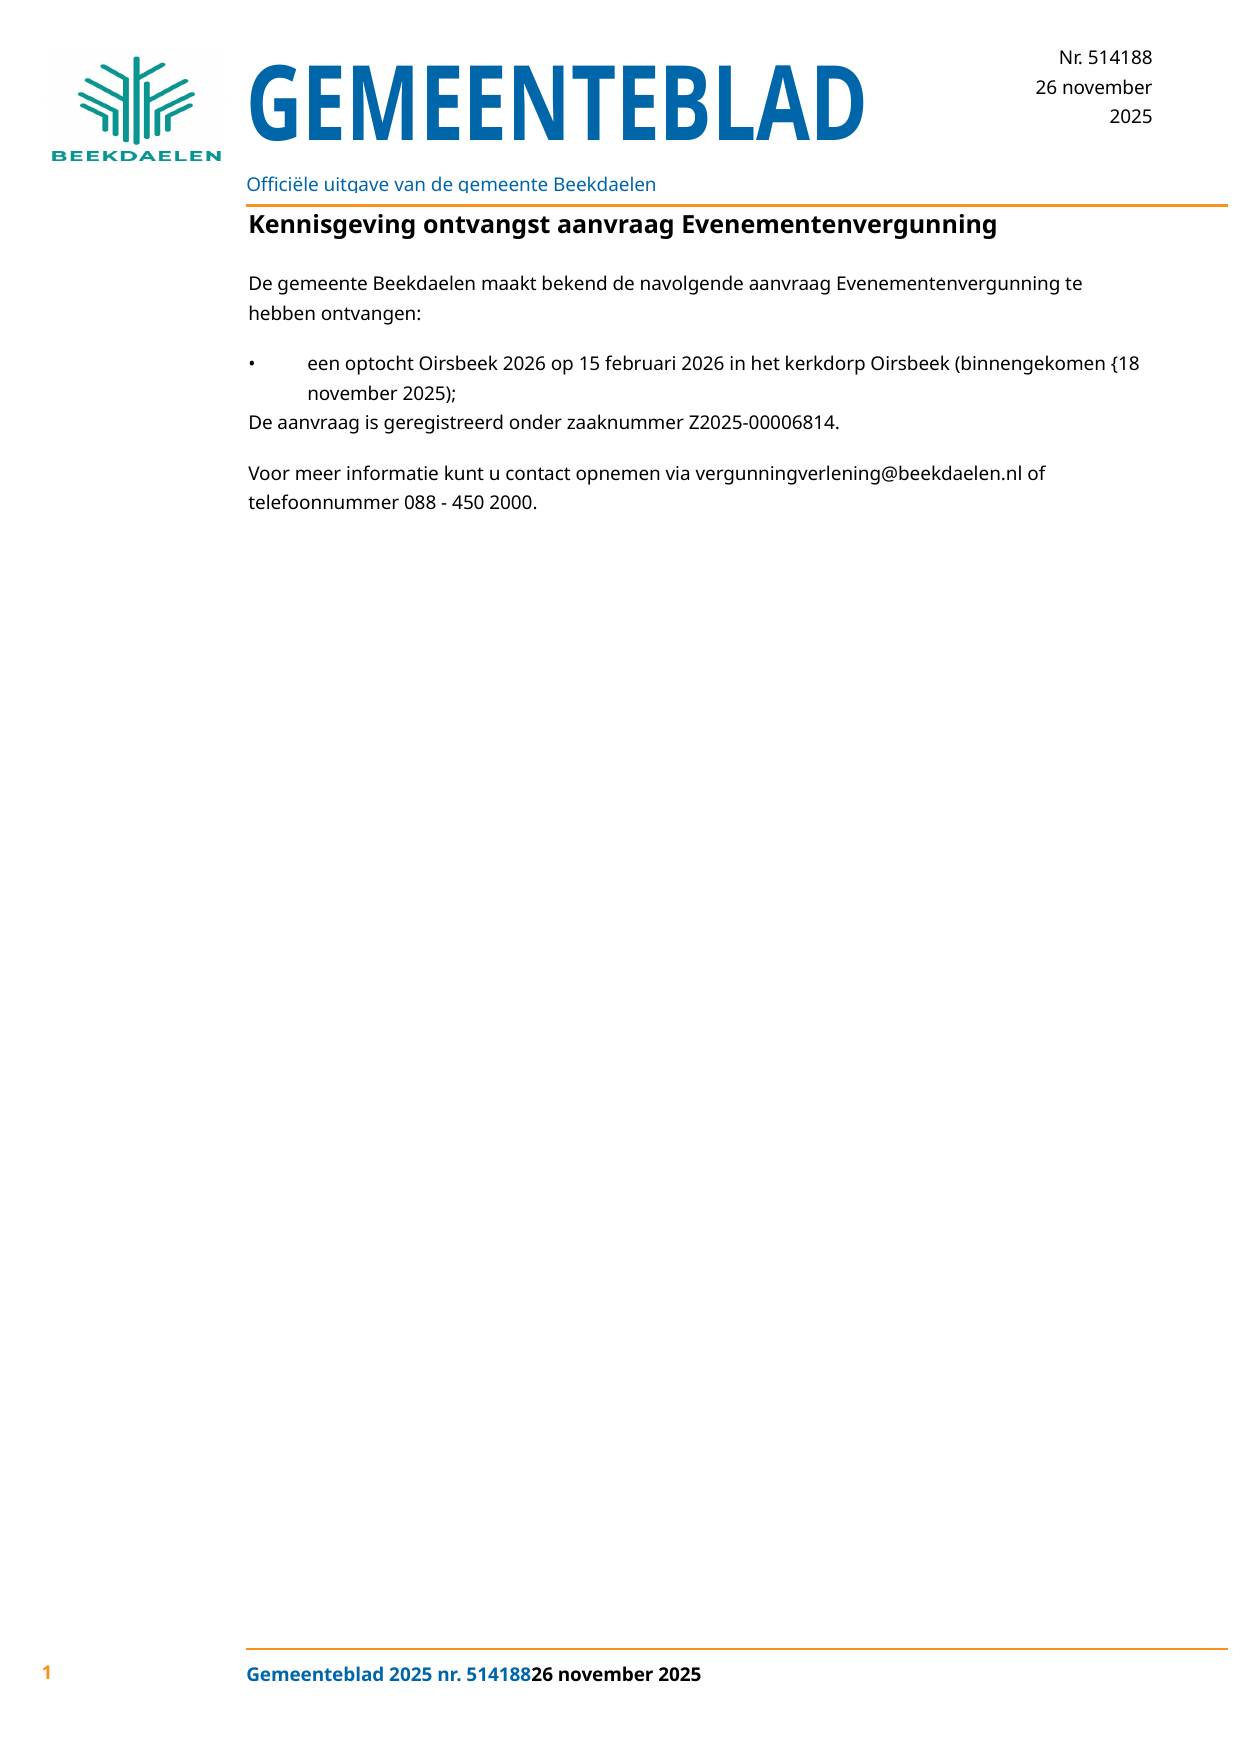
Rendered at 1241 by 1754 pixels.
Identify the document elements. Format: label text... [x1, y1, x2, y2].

text Kennisgeving ontvangst aanvraag Evenementenvergunning [248, 207, 1152, 241]
picture [41, 47, 231, 172]
text Voor meer informatie kunt u contact opnemen via vergunningverlening@beekdaelen.nl of telefoonnummer 088 - 450 2000. [248, 460, 1152, 515]
list een optocht Oirsbeek 2026 op 15 februari 2026 in het kerkdorp Oirsbeek (binnengekomen {18 november 2025); [248, 350, 1152, 406]
text De gemeente Beekdaelen maakt bekend de navolgende aanvraag Evenementenvergunning te hebben ontvangen: [248, 270, 1152, 326]
text De aanvraag is geregistreerd onder zaaknummer Z2025-00006814. [248, 409, 1152, 435]
